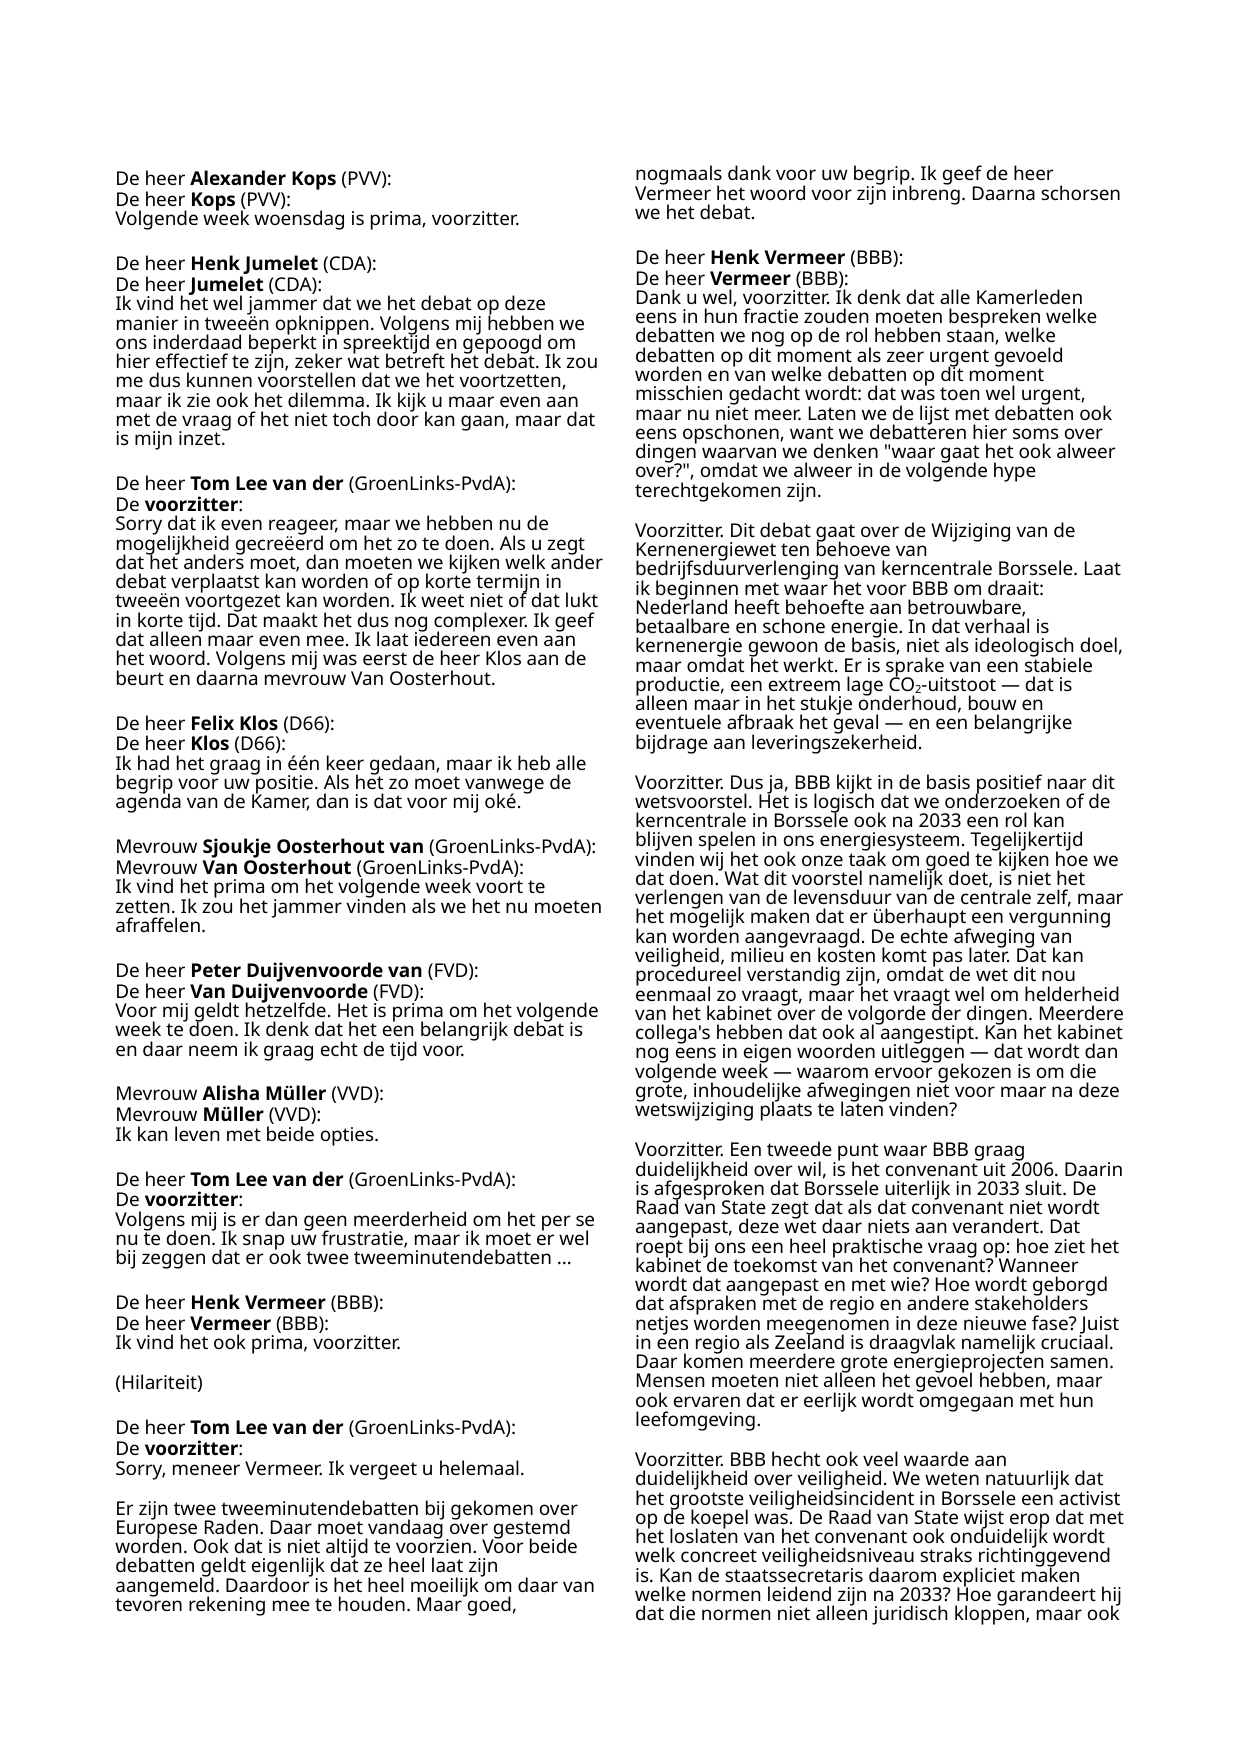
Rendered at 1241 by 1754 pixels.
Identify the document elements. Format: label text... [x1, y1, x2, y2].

text Mevrouw Sjoukje Oosterhout van (GroenLinks-PvdA): [115, 833, 605, 859]
text De heer Tom Lee van der (GroenLinks-PvdA): [115, 1166, 605, 1191]
text Er zijn twee tweeminutendebatten bij gekomen over Europese Raden. Daar moet vandaag over gestemd worden. Ook dat is niet altijd te voorzien. Voor beide debatten geldt eigenlijk dat ze heel laat zijn aangemeld. Daardoor is het heel moeilijk om daar van tevoren rekening mee te houden. Maar goed, [115, 1499, 605, 1615]
text Voor mij geldt hetzelfde. Het is prima om het volgende week te doen. Ik denk dat het een belangrijk debat is en daar neem ik graag echt de tijd voor. [115, 1002, 605, 1060]
text De heer Tom Lee van der (GroenLinks-PvdA): [115, 470, 605, 496]
text De voorzitter: [115, 1191, 605, 1211]
text De heer Tom Lee van der (GroenLinks-PvdA): [115, 1414, 605, 1440]
text De heer Felix Klos (D66): [115, 710, 605, 735]
text Volgende week woensdag is prima, voorzitter. [115, 210, 605, 229]
text De voorzitter: [115, 1440, 605, 1459]
text Ik kan leven met beide opties. [115, 1126, 605, 1145]
text Sorry, meneer Vermeer. Ik vergeet u helemaal. [115, 1459, 605, 1479]
text De heer Henk Vermeer (BBB): [635, 244, 1125, 270]
text Dank u wel, voorzitter. Ik denk dat alle Kamerleden eens in hun fractie zouden moeten bespreken welke debatten we nog op de rol hebben staan, welke debatten op dit moment als zeer urgent gevoeld worden en van welke debatten op dit moment misschien gedacht wordt: dat was toen wel urgent, maar nu niet meer. Laten we de lijst met debatten ook eens opschonen, want we debatteren hier soms over dingen waarvan we denken "waar gaat het ook alweer over?", omdat we alweer in de volgende hype terechtgekomen zijn. [635, 289, 1125, 501]
text Mevrouw Alisha Müller (VVD): [115, 1081, 605, 1106]
text De heer Henk Jumelet (CDA): [115, 250, 605, 276]
text Mevrouw Müller (VVD): [115, 1106, 605, 1126]
text Volgens mij is er dan geen meerderheid om het per se nu te doen. Ik snap uw frustratie, maar ik moet er wel bij zeggen dat er ook twee tweeminutendebatten … [115, 1211, 605, 1268]
text Voorzitter. Dus ja, BBB kijkt in de basis positief naar dit wetsvoorstel. Het is logisch dat we onderzoeken of de kerncentrale in Borssele ook na 2033 een rol kan blijven spelen in ons energiesysteem. Tegelijkertijd vinden wij het ook onze taak om goed te kijken hoe we dat doen. Wat dit voorstel namelijk doet, is niet het verlengen van de levensduur van de centrale zelf, maar het mogelijk maken dat er überhaupt een vergunning kan worden aangevraagd. De echte afweging van veiligheid, milieu en kosten komt pas later. Dat kan procedureel verstandig zijn, omdat de wet dit nou eenmaal zo vraagt, maar het vraagt wel om helderheid van het kabinet over de volgorde der dingen. Meerdere collega's hebben dat ook al aangestipt. Kan het kabinet nog eens in eigen woorden uitleggen — dat wordt dan volgende week — waarom ervoor gekozen is om die grote, inhoudelijke afwegingen niet voor maar na deze wetswijziging plaats te laten vinden? [635, 774, 1125, 1121]
text Voorzitter. Dit debat gaat over de Wijziging van de Kernenergiewet ten behoeve van bedrijfsduurverlenging van kerncentrale Borssele. Laat ik beginnen met waar het voor BBB om draait: Nederland heeft behoefte aan betrouwbare, betaalbare en schone energie. In dat verhaal is kernenergie gewoon de basis, niet als ideologisch doel, maar omdat het werkt. Er is sprake van een stabiele productie, een extreem lage CO2-uitstoot — dat is alleen maar in het stukje onderhoud, bouw en eventuele afbraak het geval — en een belangrijke bijdrage aan leveringszekerheid. [635, 522, 1125, 753]
text De heer Kops (PVV): [115, 191, 605, 210]
text Ik vind het ook prima, voorzitter. [115, 1334, 605, 1354]
text Voorzitter. BBB hecht ook veel waarde aan duidelijkheid over veiligheid. We weten natuurlijk dat het grootste veiligheidsincident in Borssele een activist op de koepel was. De Raad van State wijst erop dat met het loslaten van het convenant ook onduidelijk wordt welk concreet veiligheidsniveau straks richtinggevend is. Kan de staatssecretaris daarom expliciet maken welke normen leidend zijn na 2033? Hoe garandeert hij dat die normen niet alleen juridisch kloppen, maar ook [635, 1451, 1125, 1624]
text De heer Vermeer (BBB): [115, 1315, 605, 1334]
text Ik vind het wel jammer dat we het debat op deze manier in tweeën opknippen. Volgens mij hebben we ons inderdaad beperkt in spreektijd en gepoogd om hier effectief te zijn, zeker wat betreft het debat. Ik zou me dus kunnen voorstellen dat we het voortzetten, maar ik zie ook het dilemma. Ik kijk u maar even aan met de vraag of het niet toch door kan gaan, maar dat is mijn inzet. [115, 295, 605, 449]
text Mevrouw Van Oosterhout (GroenLinks-PvdA): [115, 859, 605, 878]
text De heer Klos (D66): [115, 735, 605, 755]
text nogmaals dank voor uw begrip. Ik geef de heer Vermeer het woord voor zijn inbreng. Daarna schorsen we het debat. [635, 165, 1125, 223]
text De heer Vermeer (BBB): [635, 270, 1125, 289]
text De heer Jumelet (CDA): [115, 276, 605, 295]
text Ik had het graag in één keer gedaan, maar ik heb alle begrip voor uw positie. Als het zo moet vanwege de agenda van de Kamer, dan is dat voor mij oké. [115, 755, 605, 812]
text De heer Henk Vermeer (BBB): [115, 1289, 605, 1315]
text De heer Peter Duijvenvoorde van (FVD): [115, 957, 605, 983]
text De heer Alexander Kops (PVV): [115, 165, 605, 191]
text Sorry dat ik even reageer, maar we hebben nu de mogelijkheid gecreëerd om het zo te doen. Als u zegt dat het anders moet, dan moeten we kijken welk ander debat verplaatst kan worden of op korte termijn in tweeën voortgezet kan worden. Ik weet niet of dat lukt in korte tijd. Dat maakt het dus nog complexer. Ik geef dat alleen maar even mee. Ik laat iedereen even aan het woord. Volgens mij was eerst de heer Klos aan de beurt en daarna mevrouw Van Oosterhout. [115, 515, 605, 689]
text (Hilariteit) [115, 1374, 605, 1394]
text De voorzitter: [115, 496, 605, 515]
text Voorzitter. Een tweede punt waar BBB graag duidelijkheid over wil, is het convenant uit 2006. Daarin is afgesproken dat Borssele uiterlijk in 2033 sluit. De Raad van State zegt dat als dat convenant niet wordt aangepast, deze wet daar niets aan verandert. Dat roept bij ons een heel praktische vraag op: hoe ziet het kabinet de toekomst van het convenant? Wanneer wordt dat aangepast en met wie? Hoe wordt geborgd dat afspraken met de regio en andere stakeholders netjes worden meegenomen in deze nieuwe fase? Juist in een regio als Zeeland is draagvlak namelijk cruciaal. Daar komen meerdere grote energieprojecten samen. Mensen moeten niet alleen het gevoel hebben, maar ook ervaren dat er eerlijk wordt omgegaan met hun leefomgeving. [635, 1141, 1125, 1430]
text De heer Van Duijvenvoorde (FVD): [115, 983, 605, 1002]
text Ik vind het prima om het volgende week voort te zetten. Ik zou het jammer vinden als we het nu moeten afraffelen. [115, 878, 605, 936]
